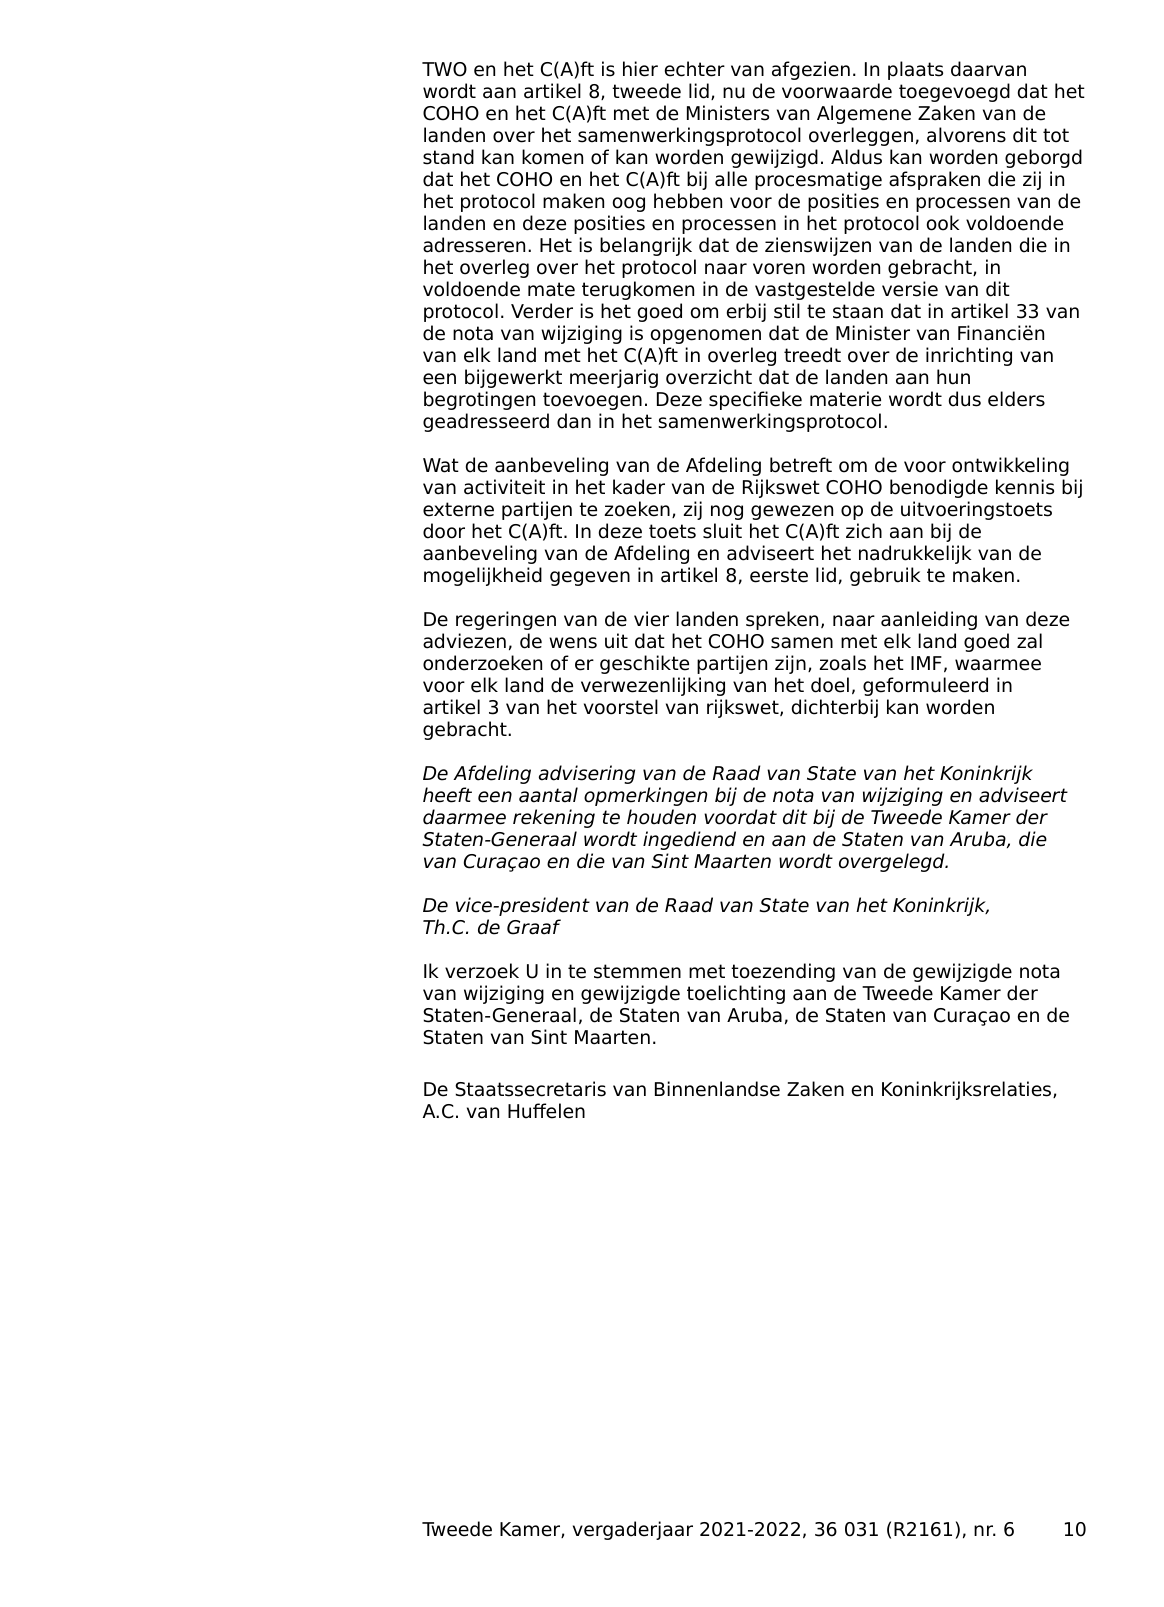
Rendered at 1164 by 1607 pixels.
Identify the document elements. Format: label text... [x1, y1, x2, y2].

text De Staatssecretaris van Binnenlandse Zaken en Koninkrijksrelaties, A.C. van Huffelen [422, 1079, 1087, 1123]
text De vice-president van de Raad van State van het Koninkrijk, [422, 895, 1087, 917]
text Ik verzoek U in te stemmen met toezending van de gewijzigde nota van wijziging en gewijzigde toelichting aan de Tweede Kamer der Staten-Generaal, de Staten van Aruba, de Staten van Curaçao en de Staten van Sint Maarten. [422, 961, 1087, 1049]
text Th.C. de Graaf [422, 917, 1087, 939]
text TWO en het C(A)ft is hier echter van afgezien. In plaats daarvan wordt aan artikel 8, tweede lid, nu de voorwaarde toegevoegd dat het COHO en het C(A)ft met de Ministers van Algemene Zaken van de landen over het samenwerkingsprotocol overleggen, alvorens dit tot stand kan komen of kan worden gewijzigd. Aldus kan worden geborgd dat het COHO en het C(A)ft bij alle procesmatige afspraken die zij in het protocol maken oog hebben voor de posities en processen van de landen en deze posities en processen in het protocol ook voldoende adresseren. Het is belangrijk dat de zienswijzen van de landen die in het overleg over het protocol naar voren worden gebracht, in voldoende mate terugkomen in de vastgestelde versie van dit protocol. Verder is het goed om erbij stil te staan dat in artikel 33 van de nota van wijziging is opgenomen dat de Minister van Financiën van elk land met het C(A)ft in overleg treedt over de inrichting van een bijgewerkt meerjarig overzicht dat de landen aan hun begrotingen toevoegen. Deze specifieke materie wordt dus elders geadresseerd dan in het samenwerkingsprotocol. [422, 59, 1087, 433]
text De Afdeling advisering van de Raad van State van het Koninkrijk heeft een aantal opmerkingen bij de nota van wijziging en adviseert daarmee rekening te houden voordat dit bij de Tweede Kamer der Staten-Generaal wordt ingediend en aan de Staten van Aruba, die van Curaçao en die van Sint Maarten wordt overgelegd. [422, 763, 1087, 873]
text Wat de aanbeveling van de Afdeling betreft om de voor ontwikkeling van activiteit in het kader van de Rijkswet COHO benodigde kennis bij externe partijen te zoeken, zij nog gewezen op de uitvoeringstoets door het C(A)ft. In deze toets sluit het C(A)ft zich aan bij de aanbeveling van de Afdeling en adviseert het nadrukkelijk van de mogelijkheid gegeven in artikel 8, eerste lid, gebruik te maken. [422, 455, 1087, 587]
text De regeringen van de vier landen spreken, naar aanleiding van deze adviezen, de wens uit dat het COHO samen met elk land goed zal onderzoeken of er geschikte partijen zijn, zoals het IMF, waarmee voor elk land de verwezenlijking van het doel, geformuleerd in artikel 3 van het voorstel van rijkswet, dichterbij kan worden gebracht. [422, 609, 1087, 741]
